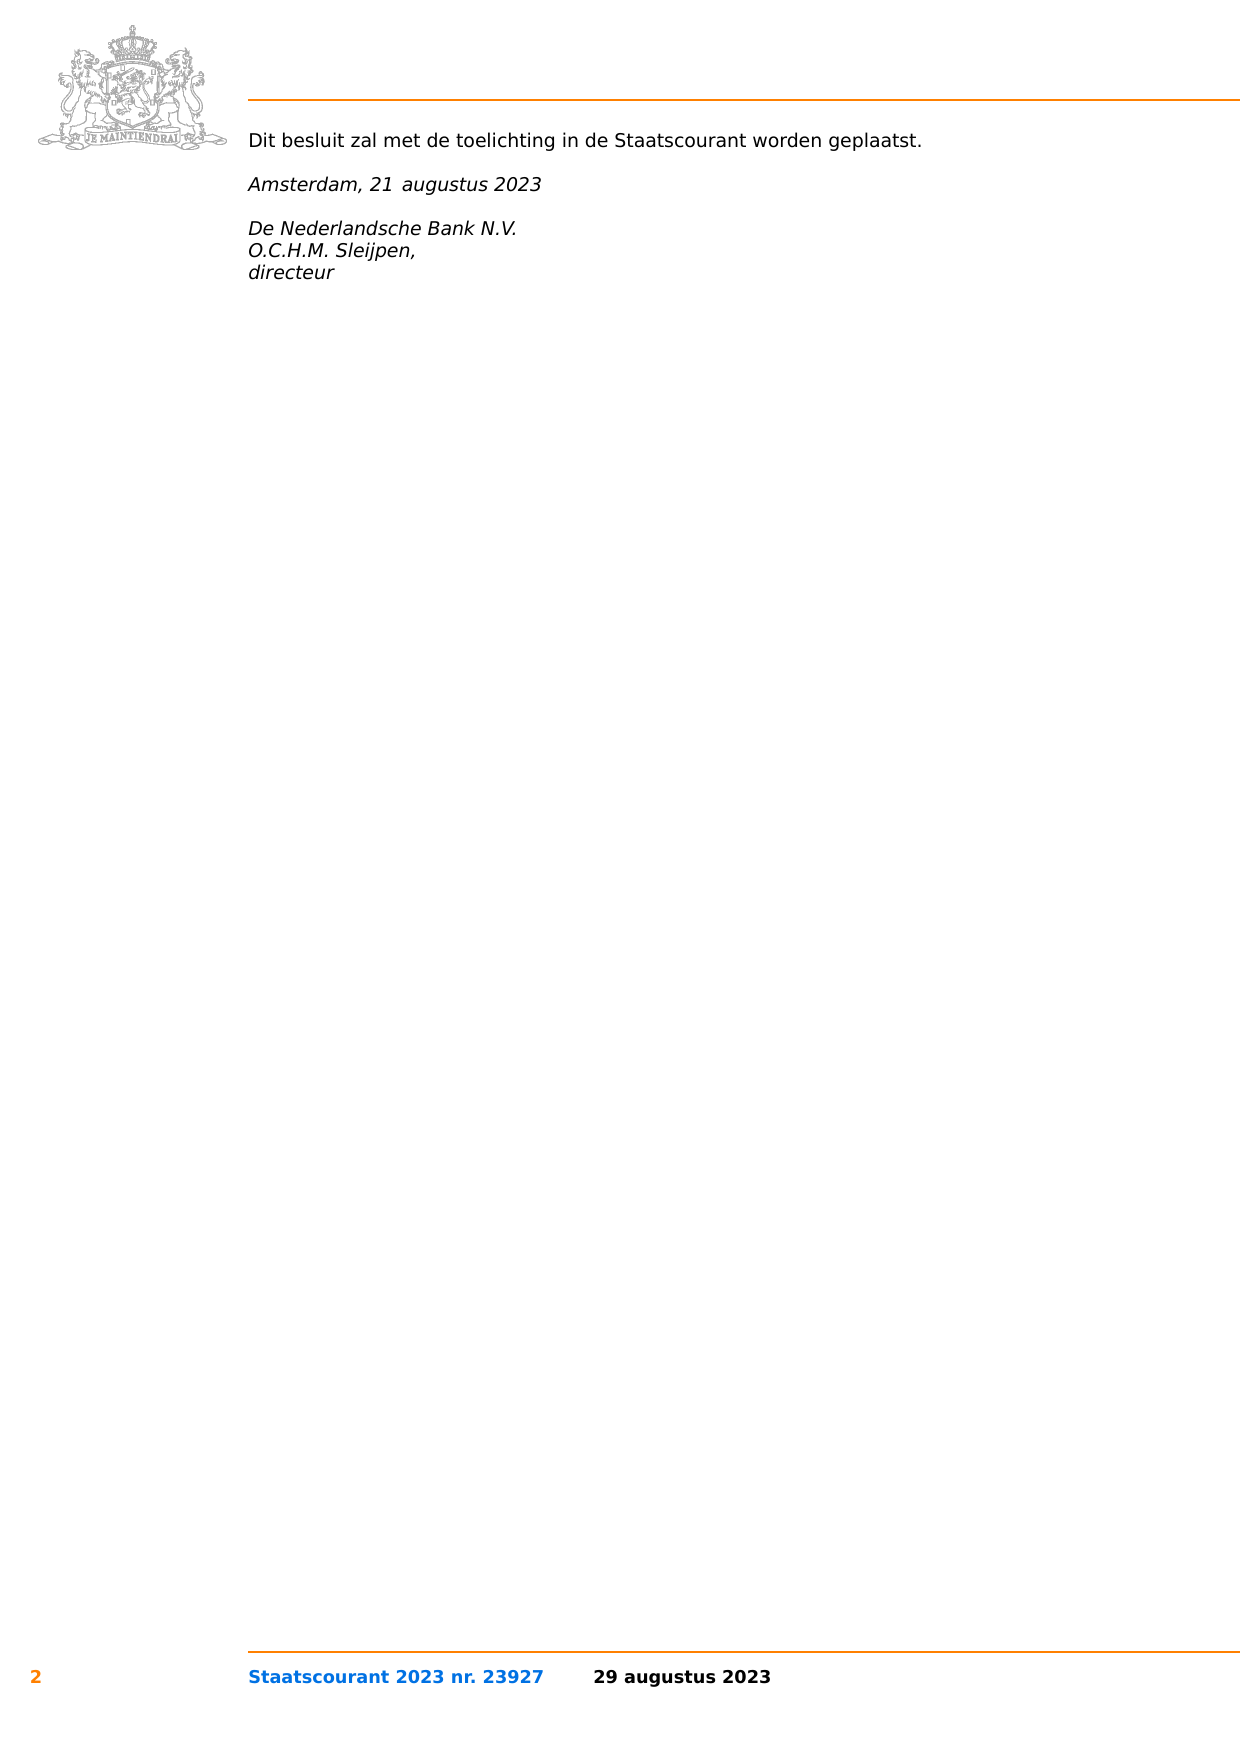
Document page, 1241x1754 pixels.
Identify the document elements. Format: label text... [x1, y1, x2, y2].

picture [38, 25, 227, 150]
text Amsterdam, 21 augustus 2023 [248, 174, 1163, 196]
text Dit besluit zal met de toelichting in de Staatscourant worden geplaatst. [248, 130, 1163, 152]
text De Nederlandsche Bank N.V. O.C.H.M. Sleijpen, directeur [248, 218, 1163, 283]
